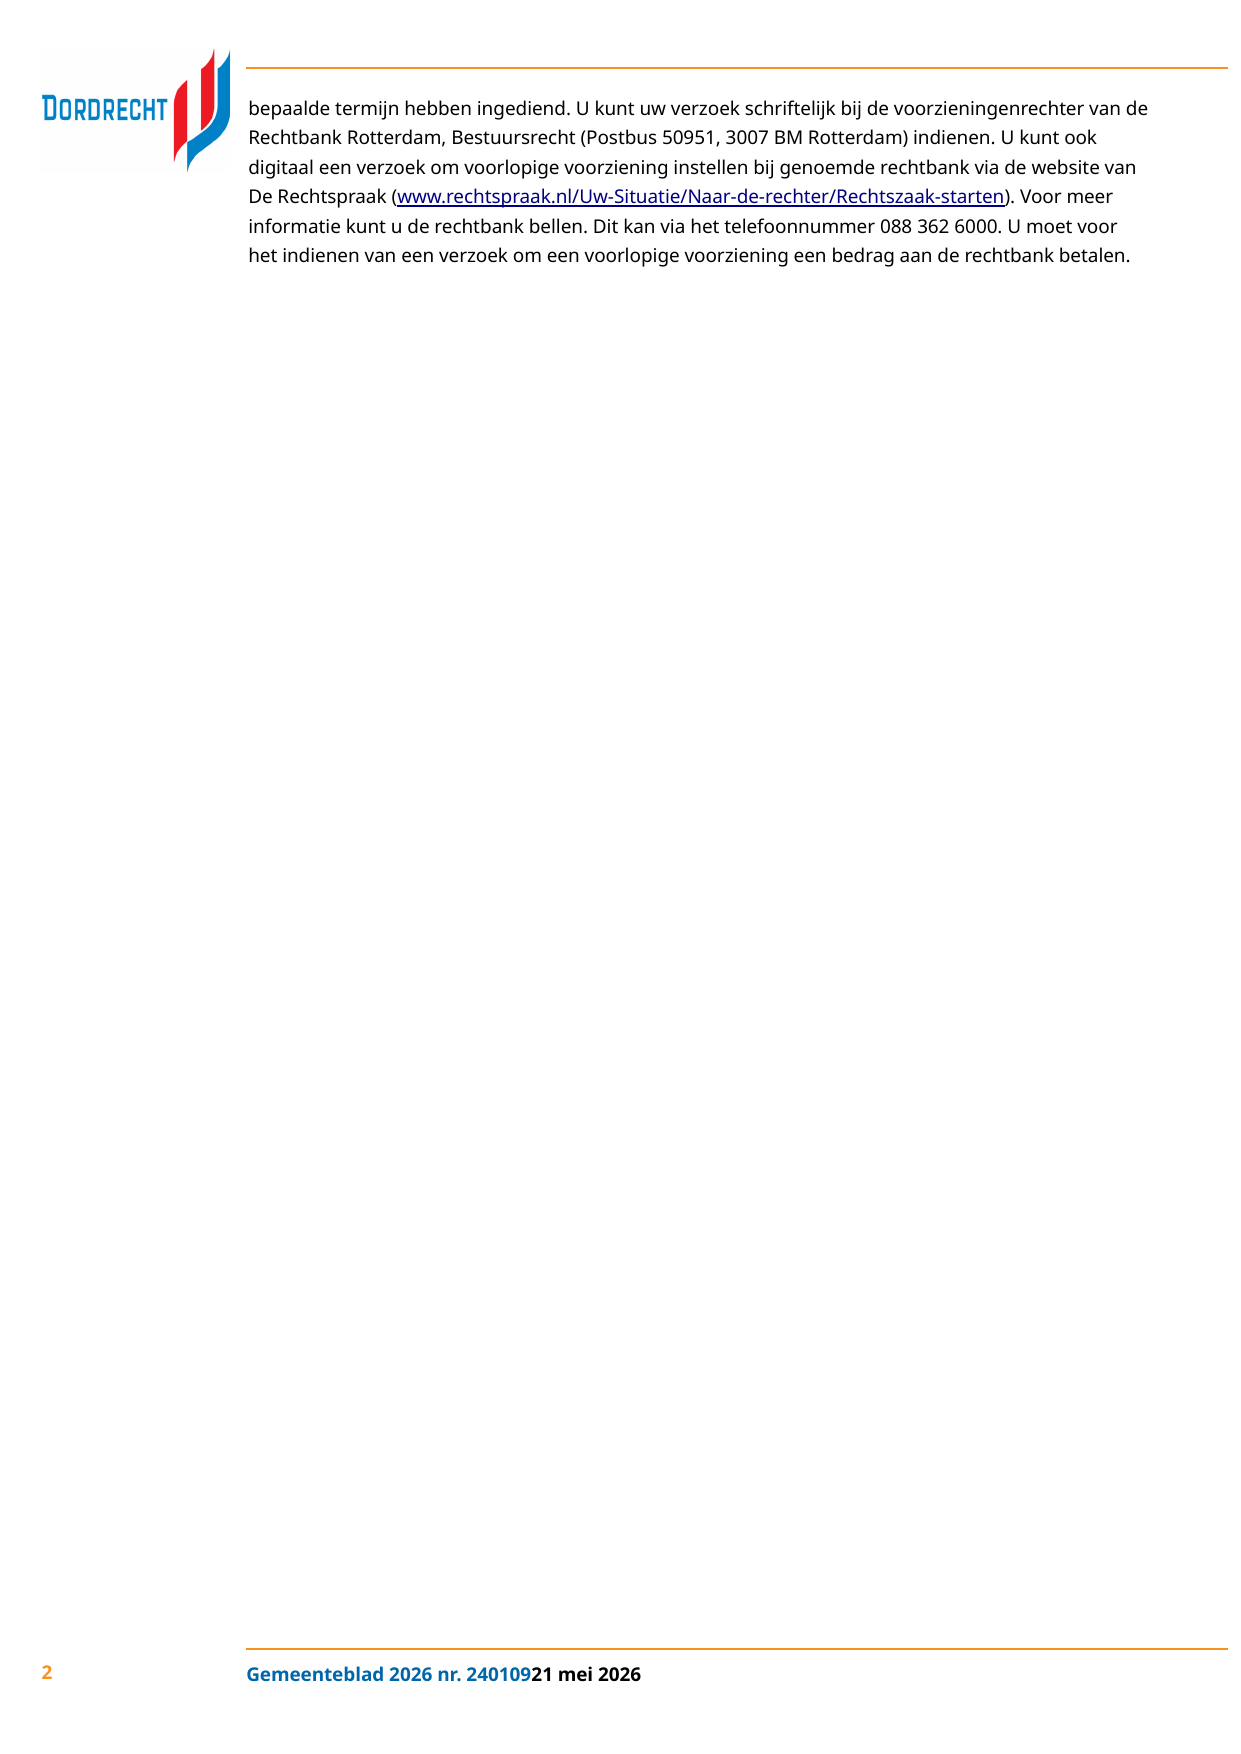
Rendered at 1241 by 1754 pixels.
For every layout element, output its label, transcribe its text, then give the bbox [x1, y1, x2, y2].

picture [41, 47, 231, 172]
text bepaalde termijn hebben ingediend. U kunt uw verzoek schriftelijk bij de voorzieningenrechter van de Rechtbank Rotterdam, Bestuursrecht (Postbus 50951, 3007 BM Rotterdam) indienen. U kunt ook digitaal een verzoek om voorlopige voorziening instellen bij genoemde rechtbank via de website van De Rechtspraak (www.rechtspraak.nl/Uw-Situatie/Naar-de-rechter/Rechtszaak-starten). Voor meer informatie kunt u de rechtbank bellen. Dit kan via het telefoonnummer 088 362 6000. U moet voor het indienen van een verzoek om een voorlopige voorziening een bedrag aan de rechtbank betalen. [248, 95, 1152, 268]
